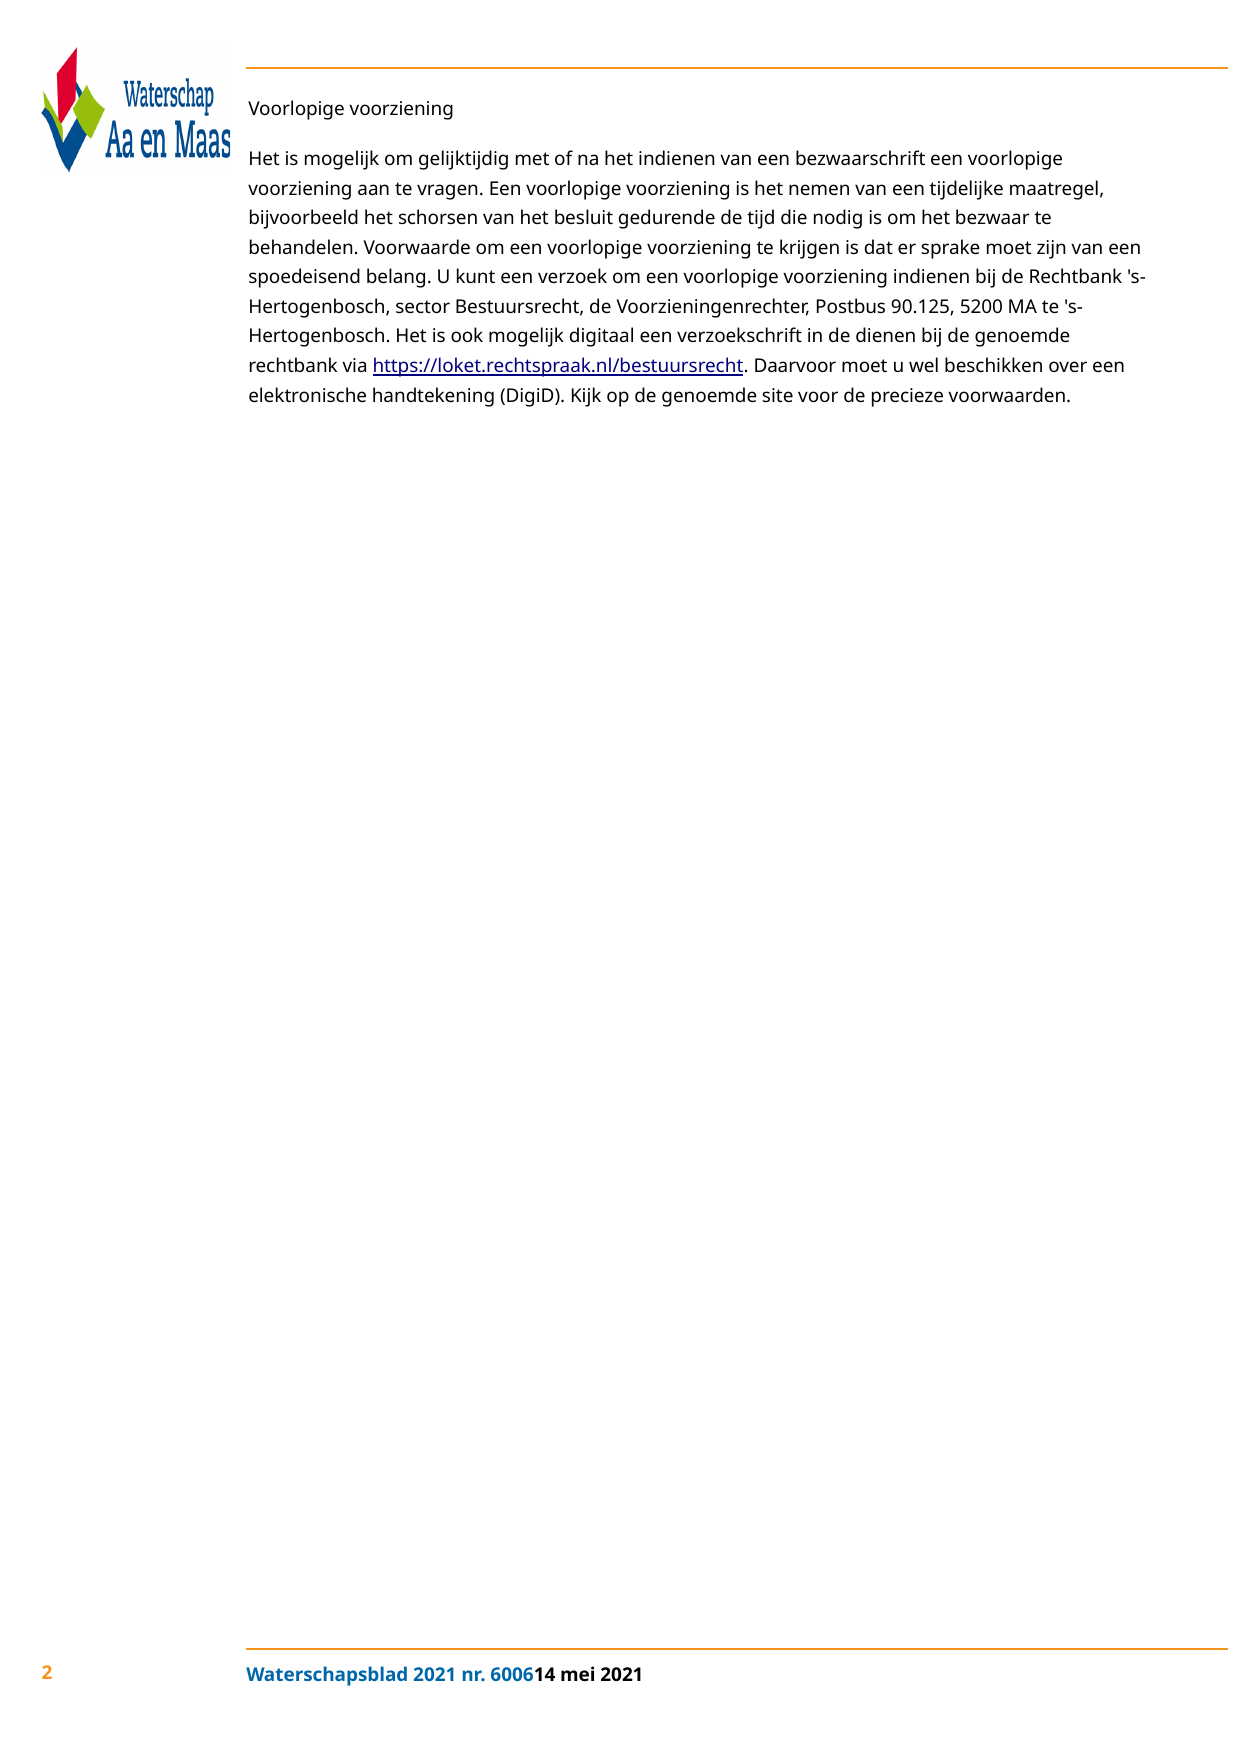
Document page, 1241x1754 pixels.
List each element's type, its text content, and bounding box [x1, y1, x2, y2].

picture [41, 47, 231, 172]
text Voorlopige voorziening [248, 95, 1152, 121]
text Het is mogelijk om gelijktijdig met of na het indienen van een bezwaarschrift een voorlopige voorziening aan te vragen. Een voorlopige voorziening is het nemen van een tijdelijke maatregel, bijvoorbeeld het schorsen van het besluit gedurende de tijd die nodig is om het bezwaar te behandelen. Voorwaarde om een voorlopige voorziening te krijgen is dat er sprake moet zijn van een spoedeisend belang. U kunt een verzoek om een voorlopige voorziening indienen bij de Rechtbank 's-Hertogenbosch, sector Bestuursrecht, de Voorzieningenrechter, Postbus 90.125, 5200 MA te 's-Hertogenbosch. Het is ook mogelijk digitaal een verzoekschrift in de dienen bij de genoemde rechtbank via https://loket.rechtspraak.nl/bestuursrecht. Daarvoor moet u wel beschikken over een elektronische handtekening (DigiD). Kijk op de genoemde site voor de precieze voorwaarden. [248, 145, 1152, 408]
